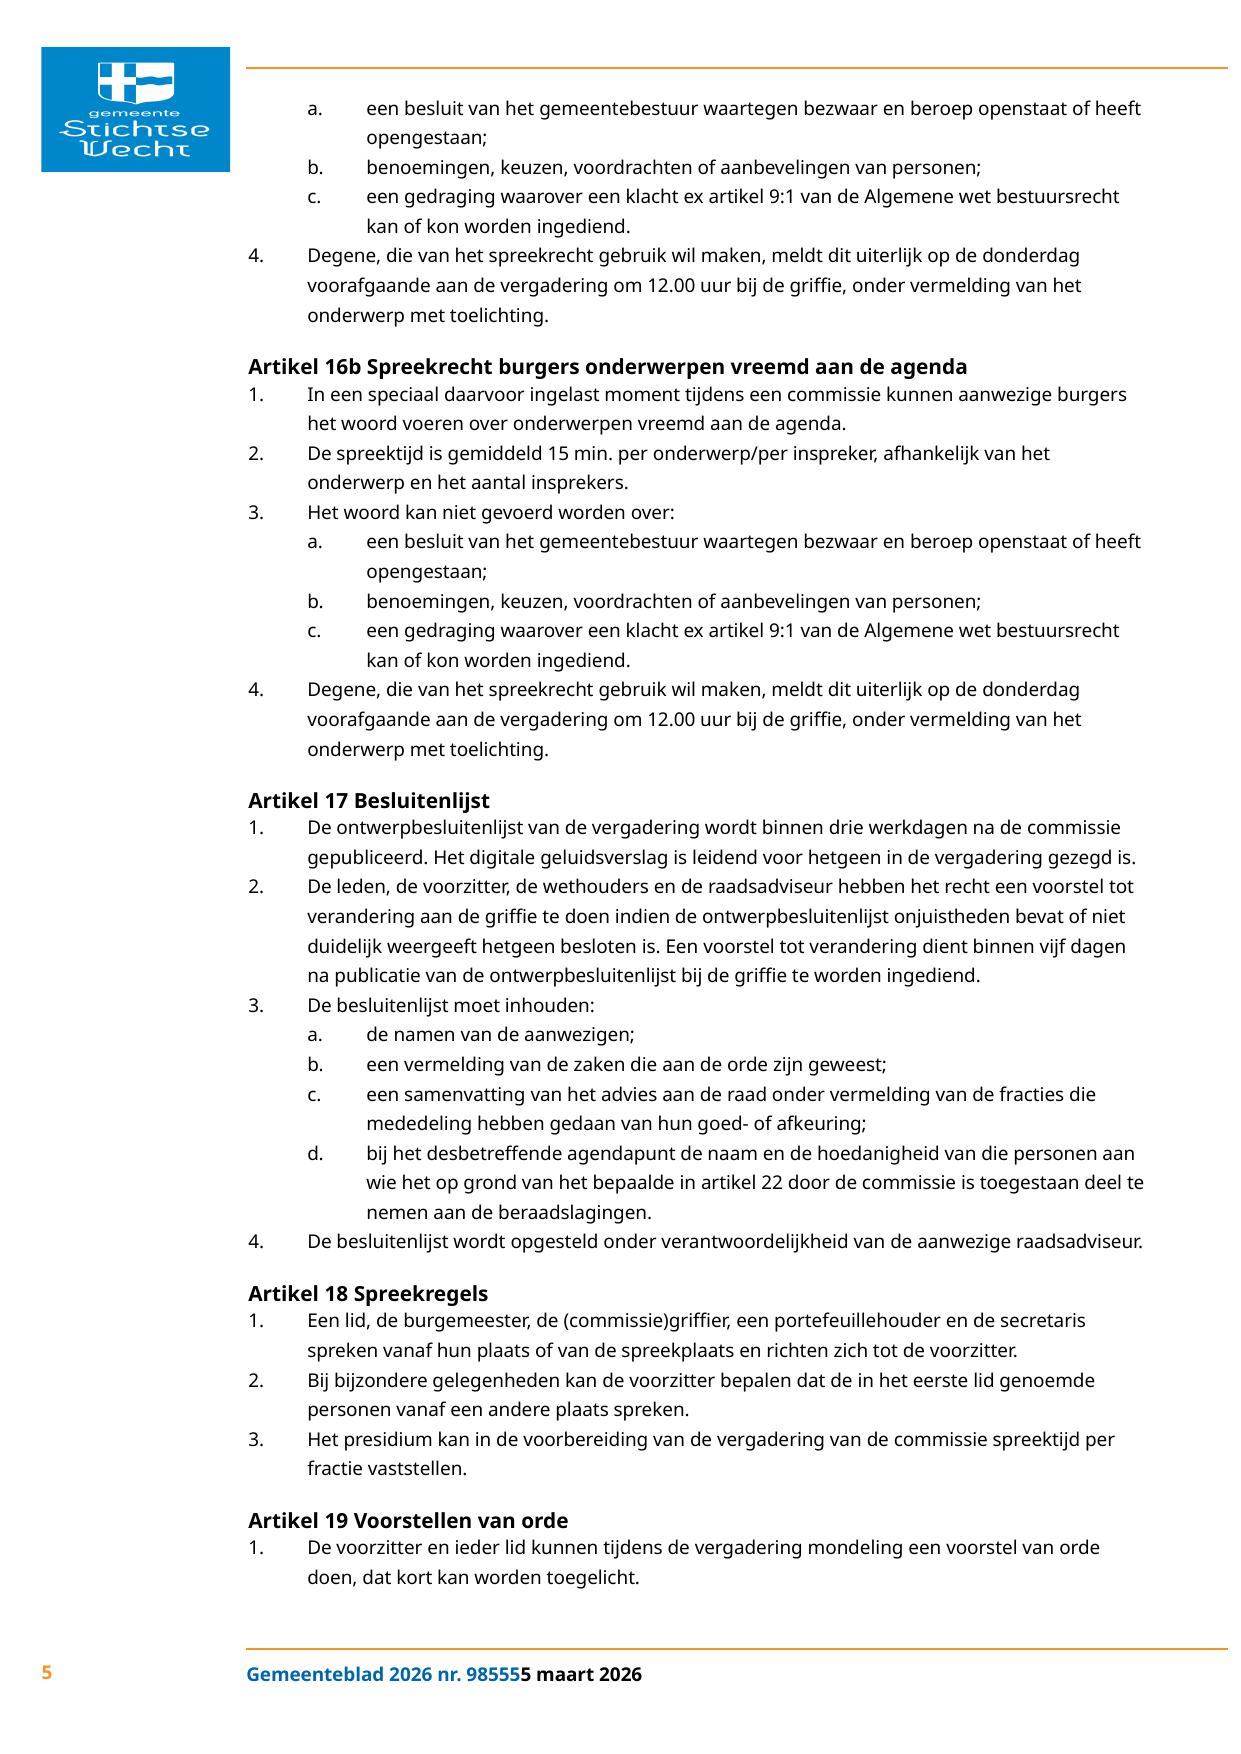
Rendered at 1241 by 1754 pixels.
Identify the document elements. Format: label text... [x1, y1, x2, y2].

list De leden, de voorzitter, de wethouders en de raadsadviseur hebben het recht een voorstel tot verandering aan de griffie te doen indien de ontwerpbesluitenlijst onjuistheden bevat of niet duidelijk weergeeft hetgeen besloten is. Een voorstel tot verandering dient binnen vijf dagen na publicatie van de ontwerpbesluitenlijst bij de griffie te worden ingediend. [248, 874, 1152, 988]
list De spreektijd is gemiddeld 15 min. per onderwerp/per inspreker, afhankelijk van het onderwerp en het aantal insprekers. [248, 440, 1152, 495]
list Bij bijzondere gelegenheden kan de voorzitter bepalen dat de in het eerste lid genoemde personen vanaf een andere plaats spreken. [248, 1367, 1152, 1422]
text Artikel 19 Voorstellen van orde [248, 1506, 1152, 1534]
text Artikel 16b Spreekrecht burgers onderwerpen vreemd aan de agenda [248, 352, 1152, 381]
text Artikel 18 Spreekregels [248, 1279, 1152, 1308]
list een besluit van het gemeentebestuur waartegen bezwaar en beroep openstaat of heeft opengestaan; [307, 95, 1152, 150]
list een samenvatting van het advies aan de raad onder vermelding van de fracties die mededeling hebben gedaan van hun goed- of afkeuring; [307, 1081, 1152, 1136]
list Degene, die van het spreekrecht gebruik wil maken, meldt dit uiterlijk op de donderdag voorafgaande aan de vergadering om 12.00 uur bij de griffie, onder vermelding van het onderwerp met toelichting. [248, 243, 1152, 328]
list een gedraging waarover een klacht ex artikel 9:1 van de Algemene wet bestuursrecht kan of kon worden ingediend. [307, 617, 1152, 673]
list een gedraging waarover een klacht ex artikel 9:1 van de Algemene wet bestuursrecht kan of kon worden ingediend. [307, 183, 1152, 239]
picture [99, 63, 135, 101]
list een besluit van het gemeentebestuur waartegen bezwaar en beroep openstaat of heeft opengestaan; [307, 529, 1152, 584]
list benoemingen, keuzen, voordrachten of aanbevelingen van personen; [307, 588, 1152, 613]
list de namen van de aanwezigen; [307, 1022, 1152, 1047]
list Het presidium kan in de voorbereiding van de vergadering van de commissie spreektijd per fractie vaststellen. [248, 1426, 1152, 1481]
list benoemingen, keuzen, voordrachten of aanbevelingen van personen; [307, 154, 1152, 180]
list Een lid, de burgemeester, de (commissie)griffier, een portefeuillehouder en de secretaris spreken vanaf hun plaats of van de spreekplaats en richten zich tot de voorzitter. [248, 1308, 1152, 1363]
list In een speciaal daarvoor ingelast moment tijdens een commissie kunnen aanwezige burgers het woord voeren over onderwerpen vreemd aan de agenda. [248, 381, 1152, 436]
list De ontwerpbesluitenlijst van de vergadering wordt binnen drie werkdagen na de commissie gepubliceerd. Het digitale geluidsverslag is leidend voor hetgeen in de vergadering gezegd is. [248, 814, 1152, 870]
list een vermelding van de zaken die aan de orde zijn geweest; [307, 1051, 1152, 1077]
list bij het desbetreffende agendapunt de naam en de hoedanigheid van die personen aan wie het op grond van het bepaalde in artikel 22 door de commissie is toegestaan deel te nemen aan de beraadslagingen. [307, 1140, 1152, 1225]
list Degene, die van het spreekrecht gebruik wil maken, meldt dit uiterlijk op de donderdag voorafgaande aan de vergadering om 12.00 uur bij de griffie, onder vermelding van het onderwerp met toelichting. [248, 677, 1152, 761]
list De voorzitter en ieder lid kunnen tijdens de vergadering mondeling een voorstel van orde doen, dat kort kan worden toegelicht. [248, 1534, 1152, 1590]
text Artikel 17 Besluitenlijst [248, 786, 1152, 814]
picture [137, 63, 174, 103]
list De besluitenlijst moet inhouden: [248, 992, 1152, 1018]
list Het woord kan niet gevoerd worden over: [248, 499, 1152, 525]
list De besluitenlijst wordt opgesteld onder verantwoordelijkheid van de aanwezige raadsadviseur. [248, 1229, 1152, 1254]
